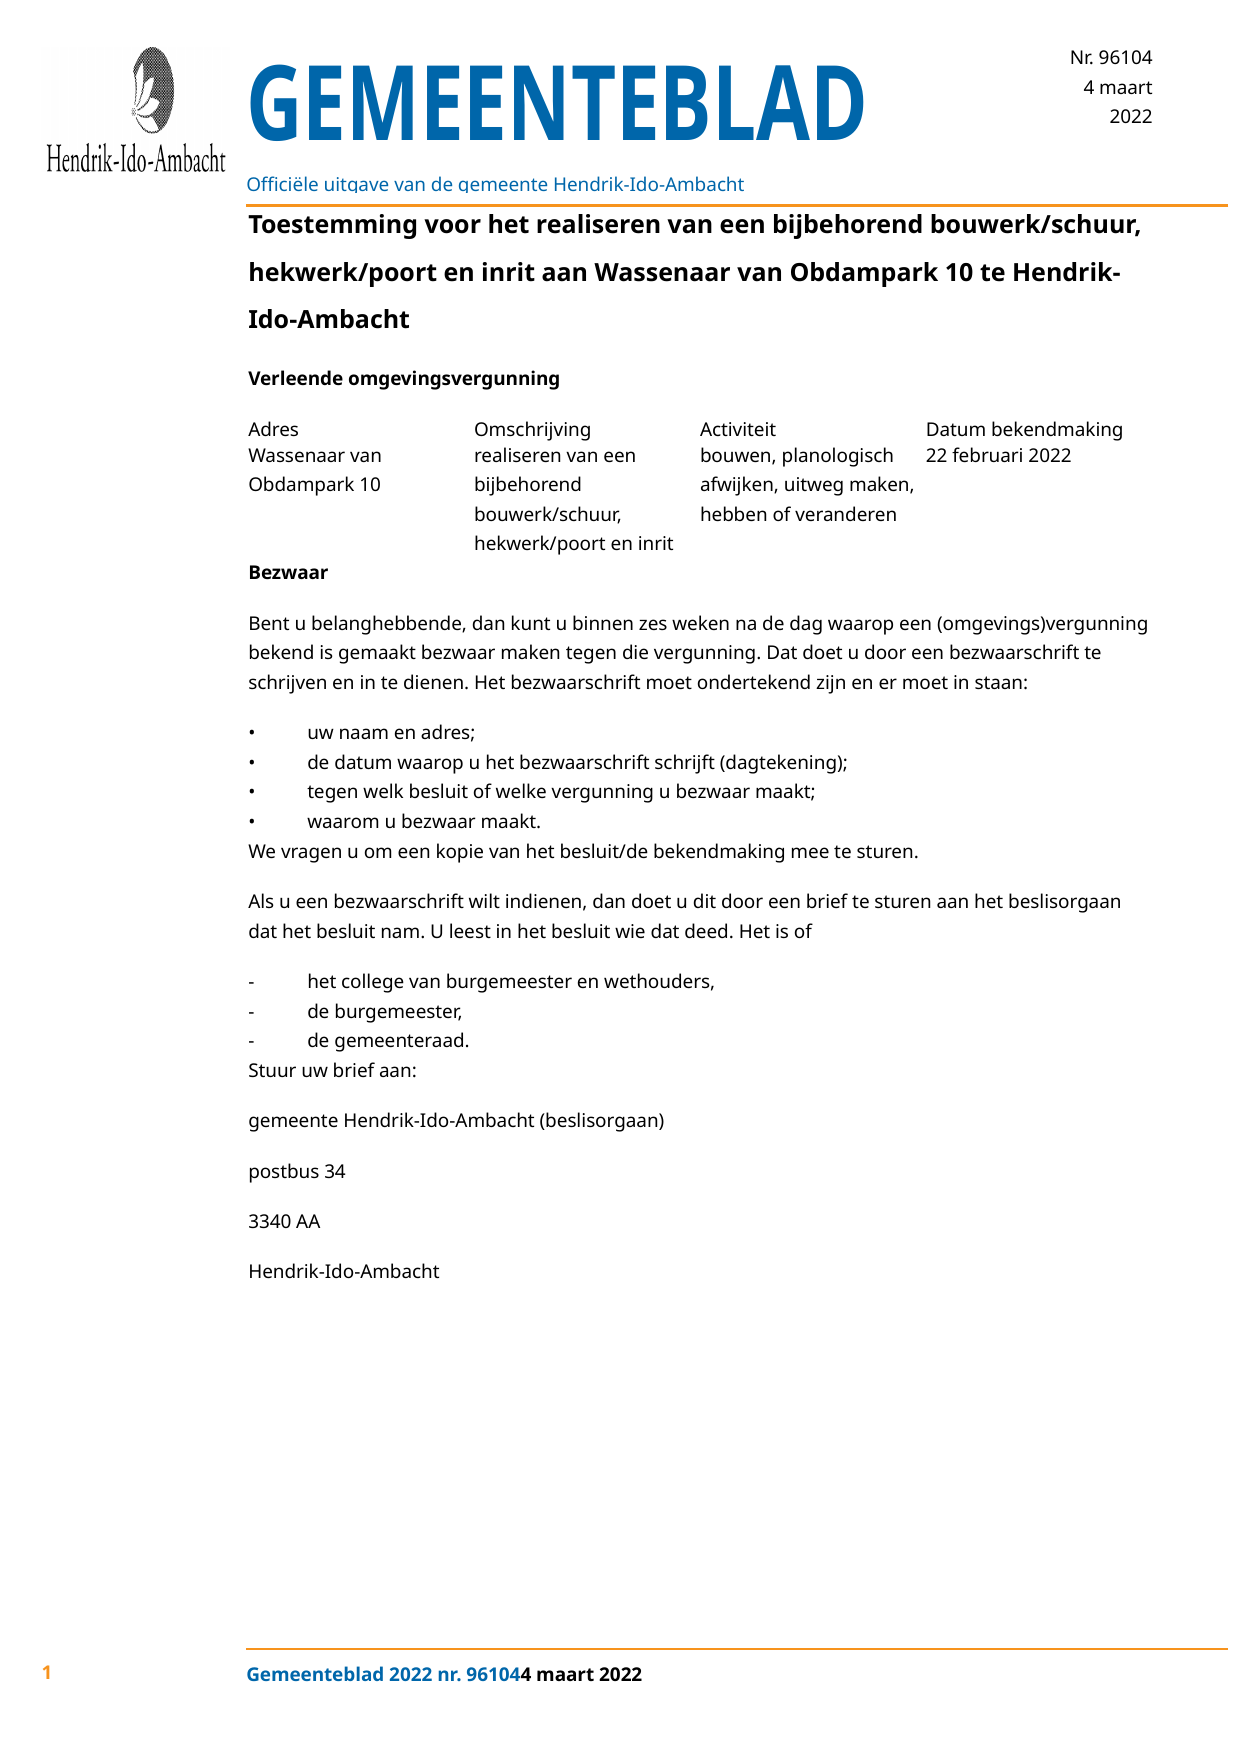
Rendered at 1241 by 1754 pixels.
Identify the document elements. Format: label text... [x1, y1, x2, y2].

table_cell Wassenaar van Obdampark 10 [248, 442, 474, 556]
text Stuur uw brief aan: [248, 1057, 1152, 1083]
text Hendrik-Ido-Ambacht [248, 1259, 1152, 1284]
table_cell realiseren van een bijbehorend bouwerk/schuur, hekwerk/poort en inrit [474, 442, 700, 556]
text Bezwaar [248, 559, 1152, 585]
text Bent u belanghebbende, dan kunt u binnen zes weken na de dag waarop een (omgevings)vergunning bekend is gemaakt bezwaar maken tegen die vergunning. Dat doet u door een bezwaarschrift te schrijven en in te dienen. Het bezwaarschrift moet ondertekend zijn en er moet in staan: [248, 610, 1152, 695]
table_header Omschrijving [474, 416, 700, 442]
list tegen welk besluit of welke vergunning u bezwaar maakt; [248, 779, 1152, 804]
table_cell 22 februari 2022 [926, 442, 1152, 556]
table_cell bouwen, planologisch afwijken, uitweg maken, hebben of veranderen [700, 442, 926, 556]
text We vragen u om een kopie van het besluit/de bekendmaking mee te sturen. [248, 838, 1152, 863]
text Verleende omgevingsvergunning [248, 366, 1152, 391]
list de gemeenteraad. [248, 1027, 1152, 1053]
list waarom u bezwaar maakt. [248, 808, 1152, 834]
text Toestemming voor het realiseren van een bijbehorend bouwerk/schuur, hekwerk/poort en inrit aan Wassenaar van Obdampark 10 te Hendrik-Ido-Ambacht [248, 207, 1152, 336]
list uw naam en adres; [248, 719, 1152, 745]
table_header Activiteit [700, 416, 926, 442]
list het college van burgemeester en wethouders, [248, 968, 1152, 994]
text 3340 AA [248, 1208, 1152, 1234]
text postbus 34 [248, 1158, 1152, 1183]
list de burgemeester, [248, 998, 1152, 1023]
table_header Adres [248, 416, 474, 442]
picture [41, 47, 231, 172]
list de datum waarop u het bezwaarschrift schrijft (dagtekening); [248, 749, 1152, 775]
table_header Datum bekendmaking [926, 416, 1152, 442]
text gemeente Hendrik-Ido-Ambacht (beslisorgaan) [248, 1107, 1152, 1133]
text Als u een bezwaarschrift wilt indienen, dan doet u dit door een brief te sturen aan het beslisorgaan dat het besluit nam. U leest in het besluit wie dat deed. Het is of [248, 888, 1152, 943]
